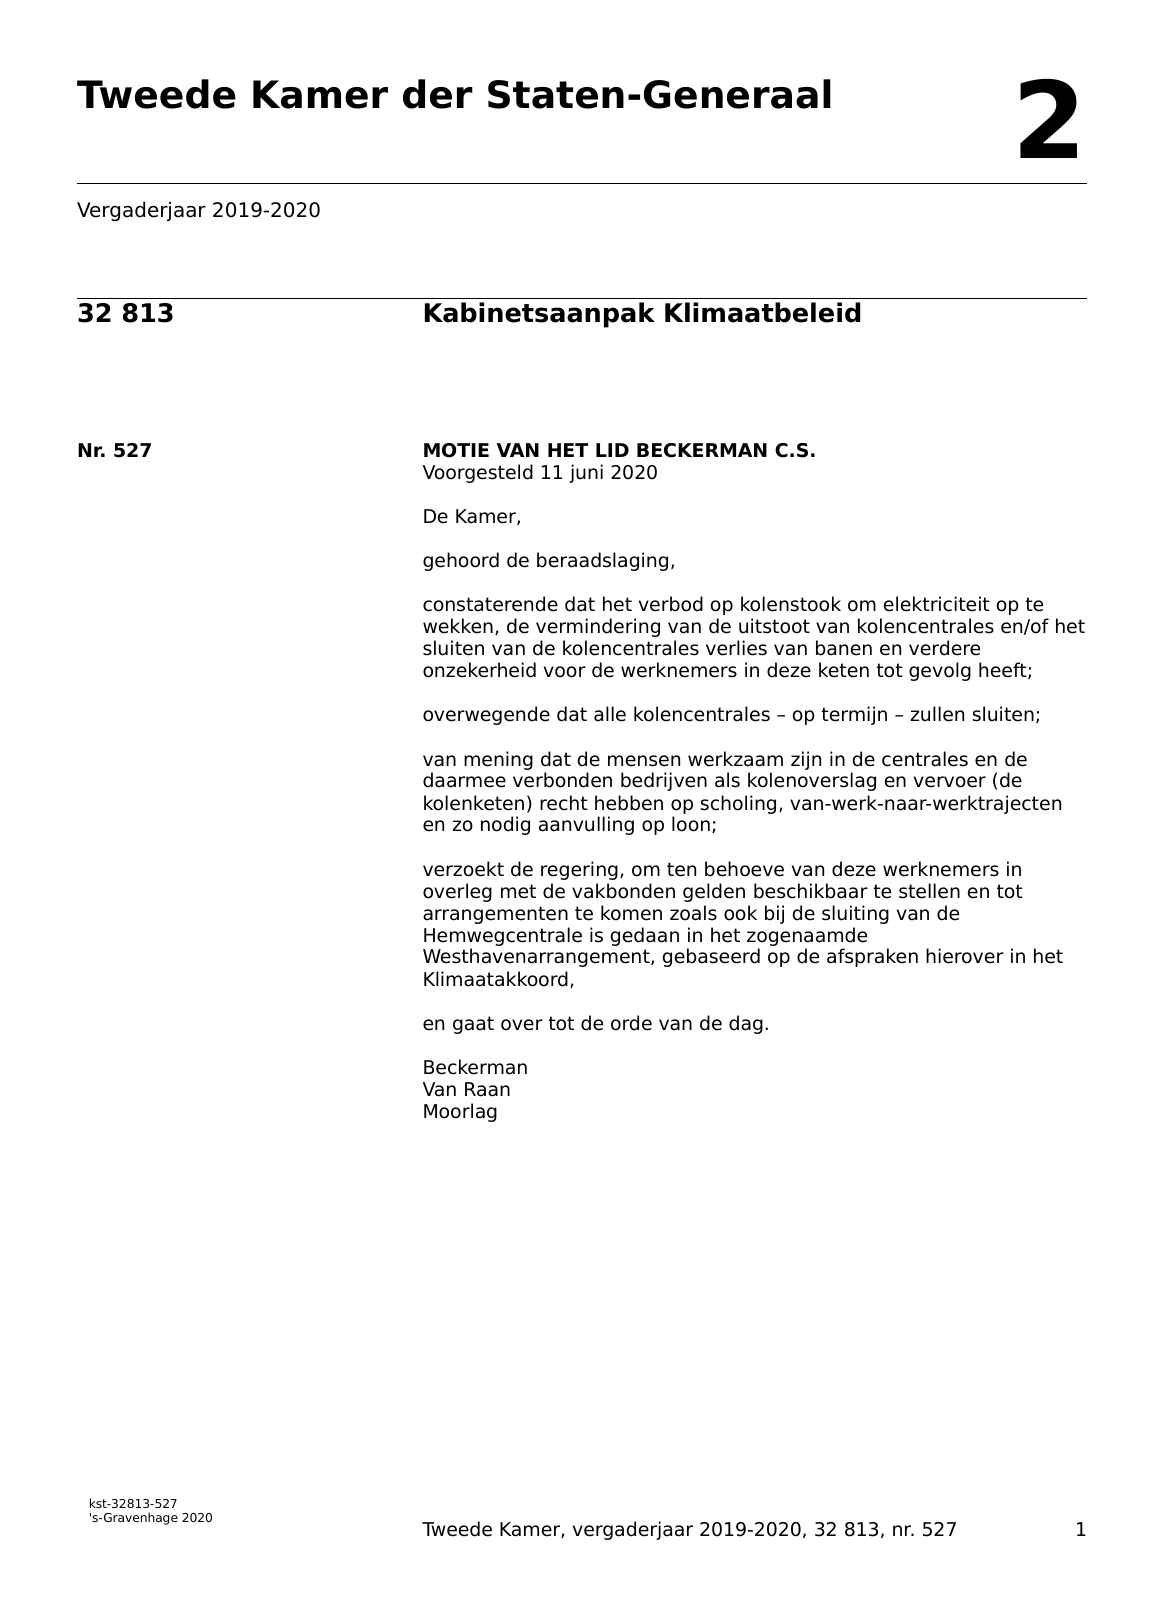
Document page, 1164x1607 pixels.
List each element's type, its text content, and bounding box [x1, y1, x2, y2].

text Voorgesteld 11 juni 2020 [422, 462, 1087, 484]
text Moorlag [422, 1101, 1087, 1123]
table_header 2 [886, 59, 1087, 183]
subtitle Nr. 527 MOTIE VAN HET LID BECKERMAN C.S. [77, 440, 1087, 462]
text overwegende dat alle kolencentrales – op termijn – zullen sluiten; [422, 704, 1087, 726]
text kst-32813-527 [88, 1497, 323, 1511]
text gehoord de beraadslaging, [422, 550, 1087, 572]
text 's-Gravenhage 2020 [88, 1511, 323, 1525]
text Van Raan [422, 1079, 1087, 1101]
text en gaat over tot de orde van de dag. [422, 1013, 1087, 1034]
text van mening dat de mensen werkzaam zijn in de centrales en de daarmee verbonden bedrijven als kolenoverslag en vervoer (de kolenketen) recht hebben op scholing, van-werk-naar-werktrajecten en zo nodig aanvulling op loon; [422, 748, 1087, 836]
subtitle 32 813 Kabinetsaanpak Klimaatbeleid [77, 299, 1087, 329]
table_header Tweede Kamer der Staten-Generaal [77, 59, 886, 183]
table_cell Vergaderjaar 2019-2020 [77, 184, 1087, 298]
text De Kamer, [422, 506, 1087, 528]
text constaterende dat het verbod op kolenstook om elektriciteit op te wekken, de vermindering van de uitstoot van kolencentrales en/of het sluiten van de kolencentrales verlies van banen en verdere onzekerheid voor de werknemers in deze keten tot gevolg heeft; [422, 594, 1087, 682]
text Beckerman [422, 1057, 1087, 1079]
text verzoekt de regering, om ten behoeve van deze werknemers in overleg met de vakbonden gelden beschikbaar te stellen en tot arrangementen te komen zoals ook bij de sluiting van de Hemwegcentrale is gedaan in het zogenaamde Westhavenarrangement, gebaseerd op de afspraken hierover in het Klimaatakkoord, [422, 858, 1087, 990]
